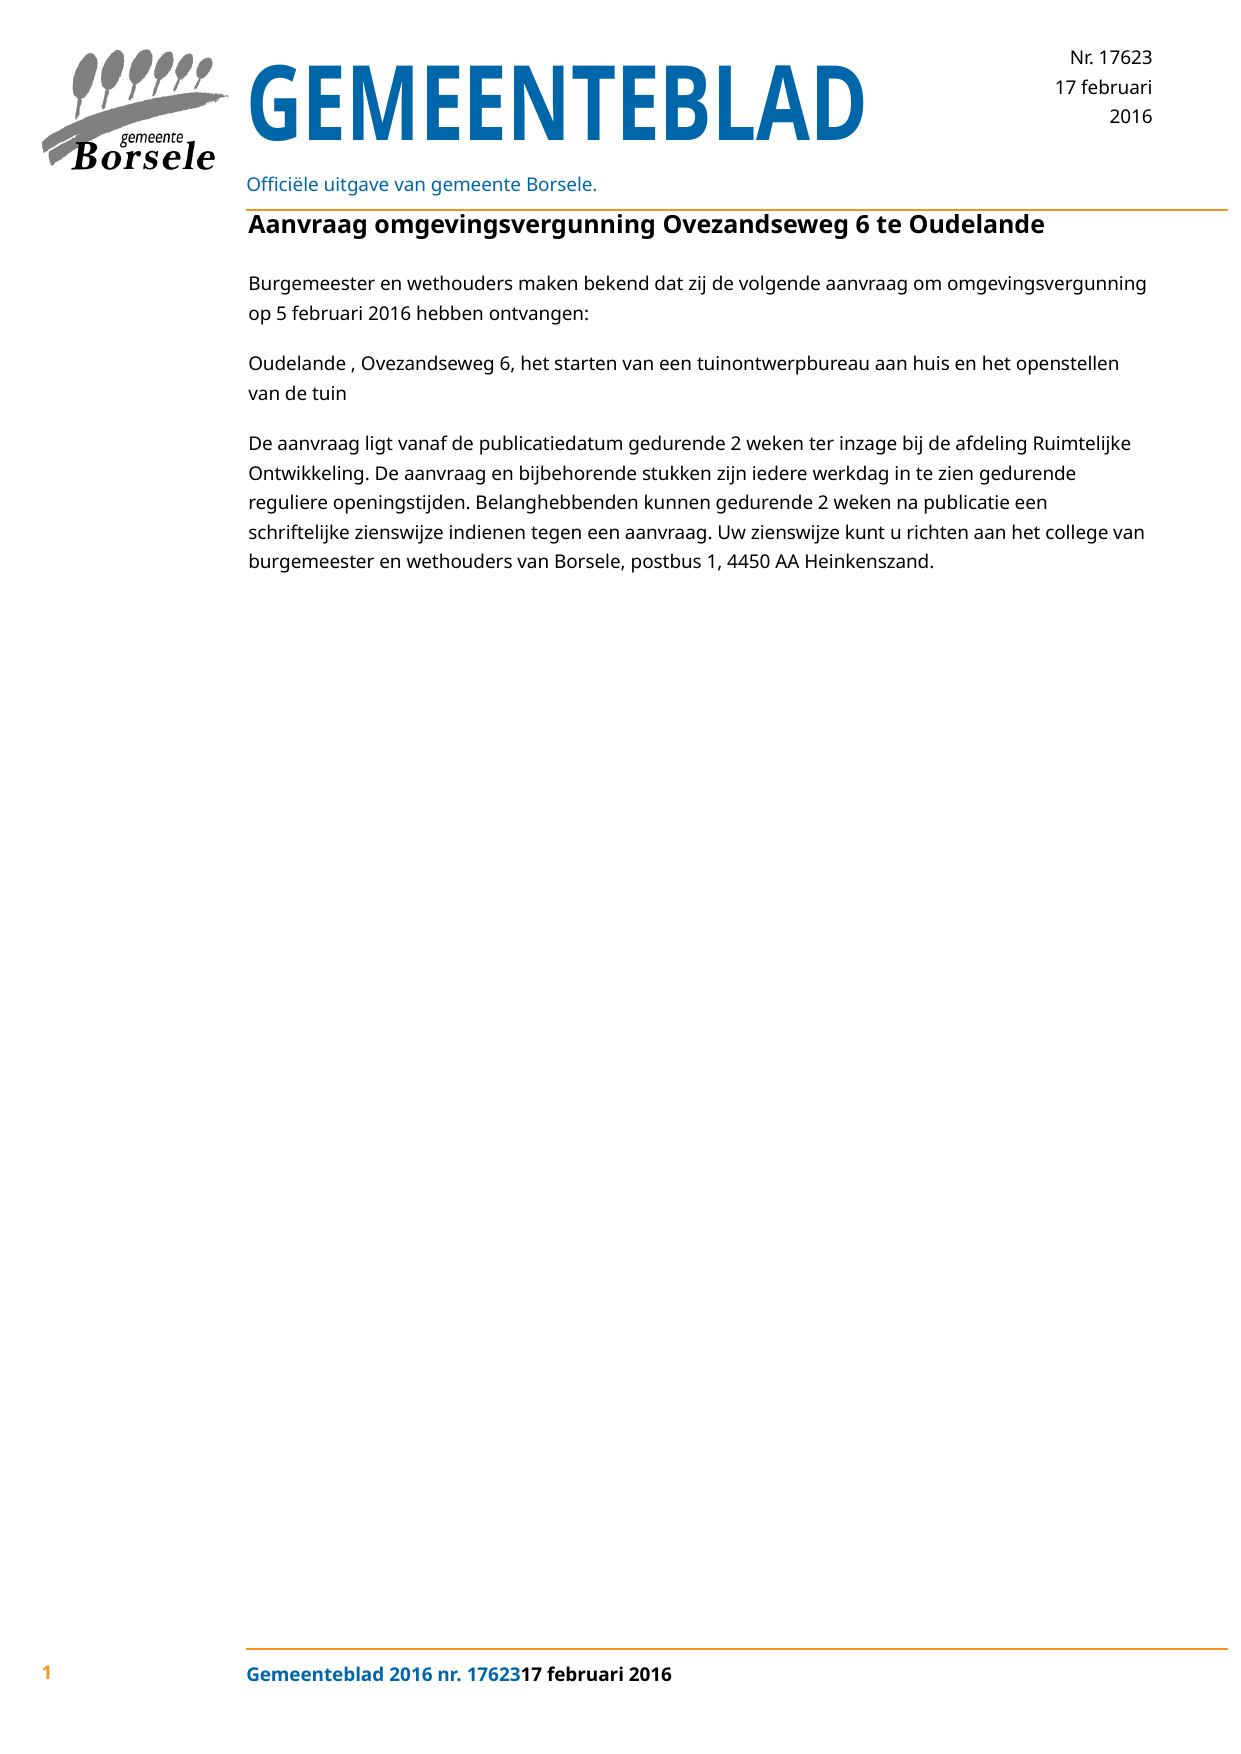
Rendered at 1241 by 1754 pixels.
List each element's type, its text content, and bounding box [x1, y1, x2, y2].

picture [41, 47, 231, 172]
text Burgemeester en wethouders maken bekend dat zij de volgende aanvraag om omgevingsvergunning op 5 februari 2016 hebben ontvangen: [248, 270, 1152, 326]
text Oudelande , Ovezandseweg 6, het starten van een tuinontwerpbureau aan huis en het openstellen van de tuin [248, 350, 1152, 406]
text De aanvraag ligt vanaf de publicatiedatum gedurende 2 weken ter inzage bij de afdeling Ruimtelijke Ontwikkeling. De aanvraag en bijbehorende stukken zijn iedere werkdag in te zien gedurende reguliere openingstijden. Belanghebbenden kunnen gedurende 2 weken na publicatie een schriftelijke zienswijze indienen tegen een aanvraag. Uw zienswijze kunt u richten aan het college van burgemeester en wethouders van Borsele, postbus 1, 4450 AA Heinkenszand. [248, 430, 1152, 574]
text Aanvraag omgevingsvergunning Ovezandseweg 6 te Oudelande [248, 211, 1152, 241]
